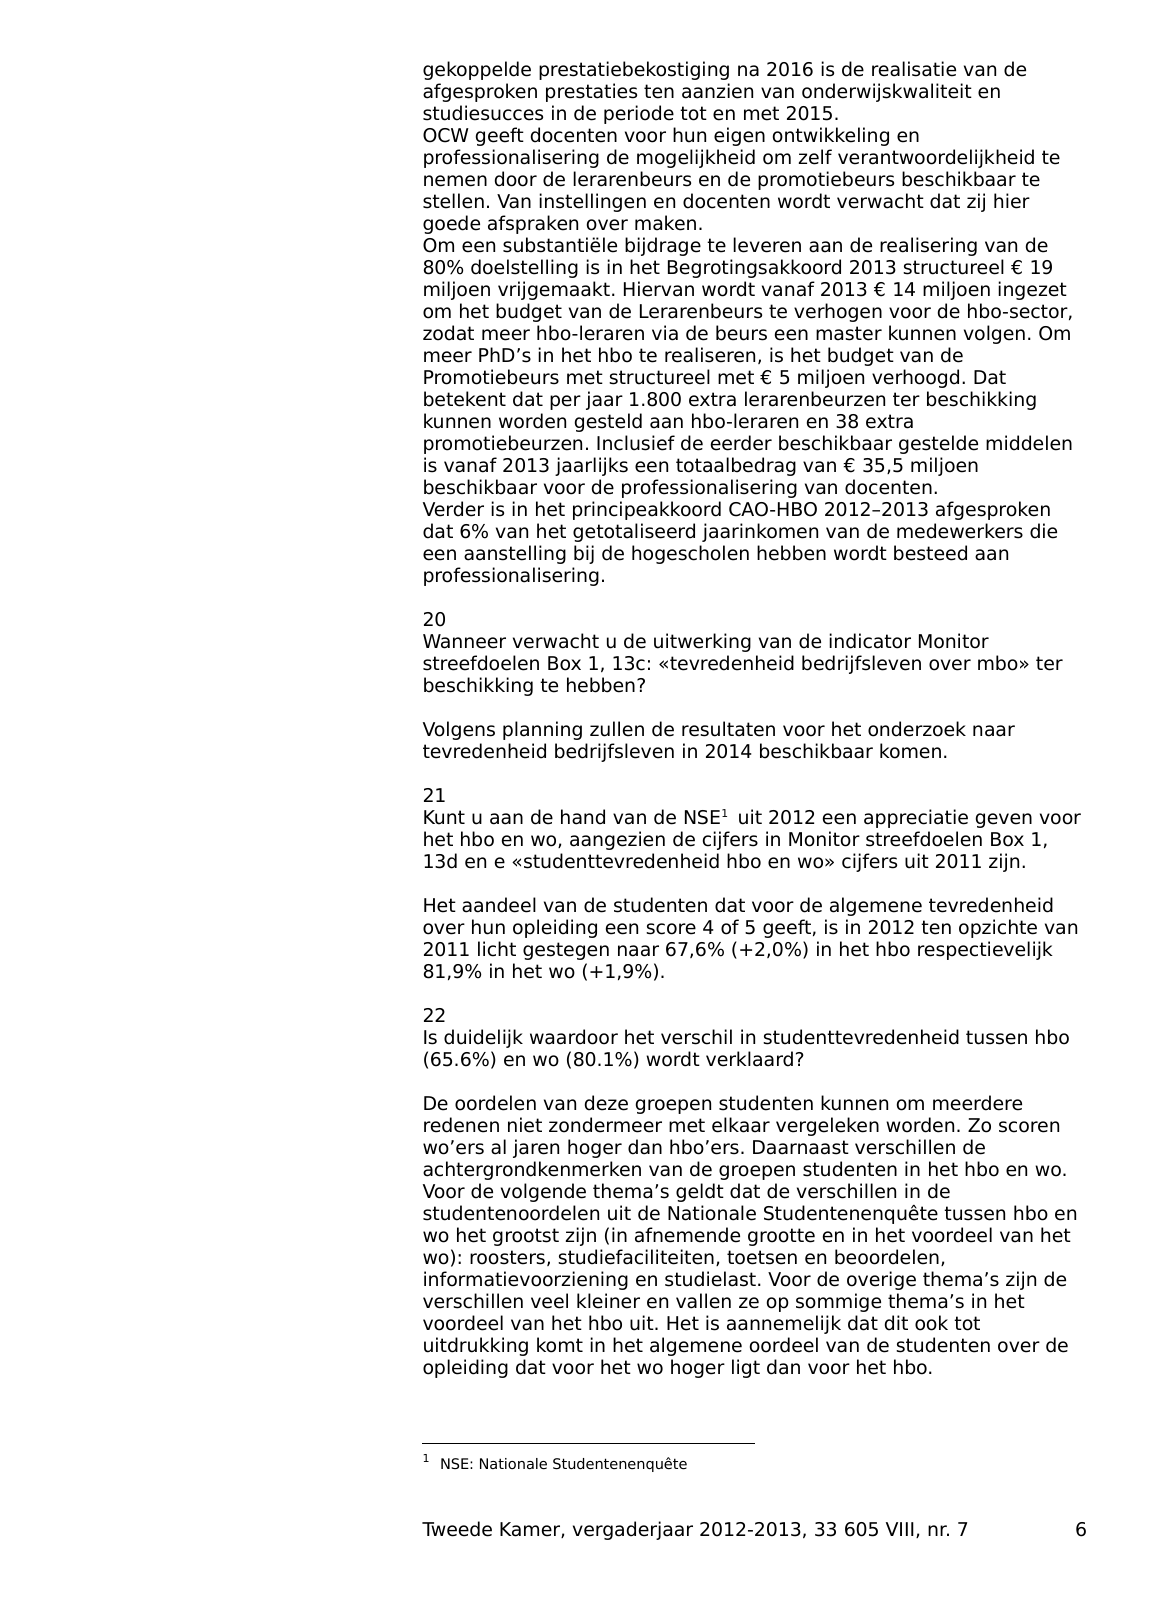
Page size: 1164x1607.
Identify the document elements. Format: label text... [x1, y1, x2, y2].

text Het aandeel van de studenten dat voor de algemene tevredenheid over hun opleiding een score 4 of 5 geeft, is in 2012 ten opzichte van 2011 licht gestegen naar 67,6% (+2,0%) in het hbo respectievelijk 81,9% in het wo (+1,9%). [422, 895, 1087, 983]
text 20 [422, 609, 1087, 631]
text Volgens planning zullen de resultaten voor het onderzoek naar tevredenheid bedrijfsleven in 2014 beschikbaar komen. [422, 719, 1087, 763]
text Is duidelijk waardoor het verschil in studenttevredenheid tussen hbo (65.6%) en wo (80.1%) wordt verklaard? [422, 1027, 1087, 1071]
text gekoppelde prestatiebekostiging na 2016 is de realisatie van de afgesproken prestaties ten aanzien van onderwijskwaliteit en studiesucces in de periode tot en met 2015. [422, 59, 1087, 125]
text OCW geeft docenten voor hun eigen ontwikkeling en professionalisering de mogelijkheid om zelf verantwoordelijkheid te nemen door de lerarenbeurs en de promotiebeurs beschikbaar te stellen. Van instellingen en docenten wordt verwacht dat zij hier goede afspraken over maken. [422, 125, 1087, 235]
text Om een substantiële bijdrage te leveren aan de realisering van de 80% doelstelling is in het Begrotingsakkoord 2013 structureel € 19 miljoen vrijgemaakt. Hiervan wordt vanaf 2013 € 14 miljoen ingezet om het budget van de Lerarenbeurs te verhogen voor de hbo-sector, zodat meer hbo-leraren via de beurs een master kunnen volgen. Om meer PhD’s in het hbo te realiseren, is het budget van de Promotiebeurs met structureel met € 5 miljoen verhoogd. Dat betekent dat per jaar 1.800 extra lerarenbeurzen ter beschikking kunnen worden gesteld aan hbo-leraren en 38 extra promotiebeurzen. Inclusief de eerder beschikbaar gestelde middelen is vanaf 2013 jaarlijks een totaalbedrag van € 35,5 miljoen beschikbaar voor de professionalisering van docenten. [422, 235, 1087, 499]
text Wanneer verwacht u de uitwerking van de indicator Monitor streefdoelen Box 1, 13c: «tevredenheid bedrijfsleven over mbo» ter beschikking te hebben? [422, 631, 1087, 697]
text De oordelen van deze groepen studenten kunnen om meerdere redenen niet zondermeer met elkaar vergeleken worden. Zo scoren wo’ers al jaren hoger dan hbo’ers. Daarnaast verschillen de achtergrondkenmerken van de groepen studenten in het hbo en wo. Voor de volgende thema’s geldt dat de verschillen in de studentenoordelen uit de Nationale Studentenenquête tussen hbo en wo het grootst zijn (in afnemende grootte en in het voordeel van het wo): roosters, studiefaciliteiten, toetsen en beoordelen, informatievoorziening en studielast. Voor de overige thema’s zijn de verschillen veel kleiner en vallen ze op sommige thema’s in het voordeel van het hbo uit. Het is aannemelijk dat dit ook tot uitdrukking komt in het algemene oordeel van de studenten over de opleiding dat voor het wo hoger ligt dan voor het hbo. [422, 1093, 1087, 1379]
text Kunt u aan de hand van de NSE uit 2012 een appreciatie geven voor het hbo en wo, aangezien de cijfers in Monitor streefdoelen Box 1, 13d en e «studenttevredenheid hbo en wo» cijfers uit 2011 zijn. [422, 807, 1087, 873]
text Verder is in het principeakkoord CAO-HBO 2012–2013 afgesproken dat 6% van het getotaliseerd jaarinkomen van de medewerkers die een aanstelling bij de hogescholen hebben wordt besteed aan professionalisering. [422, 499, 1087, 587]
text NSE: Nationale Studentenenquête [422, 1452, 1087, 1474]
text 21 [422, 785, 1087, 807]
text 22 [422, 1005, 1087, 1027]
